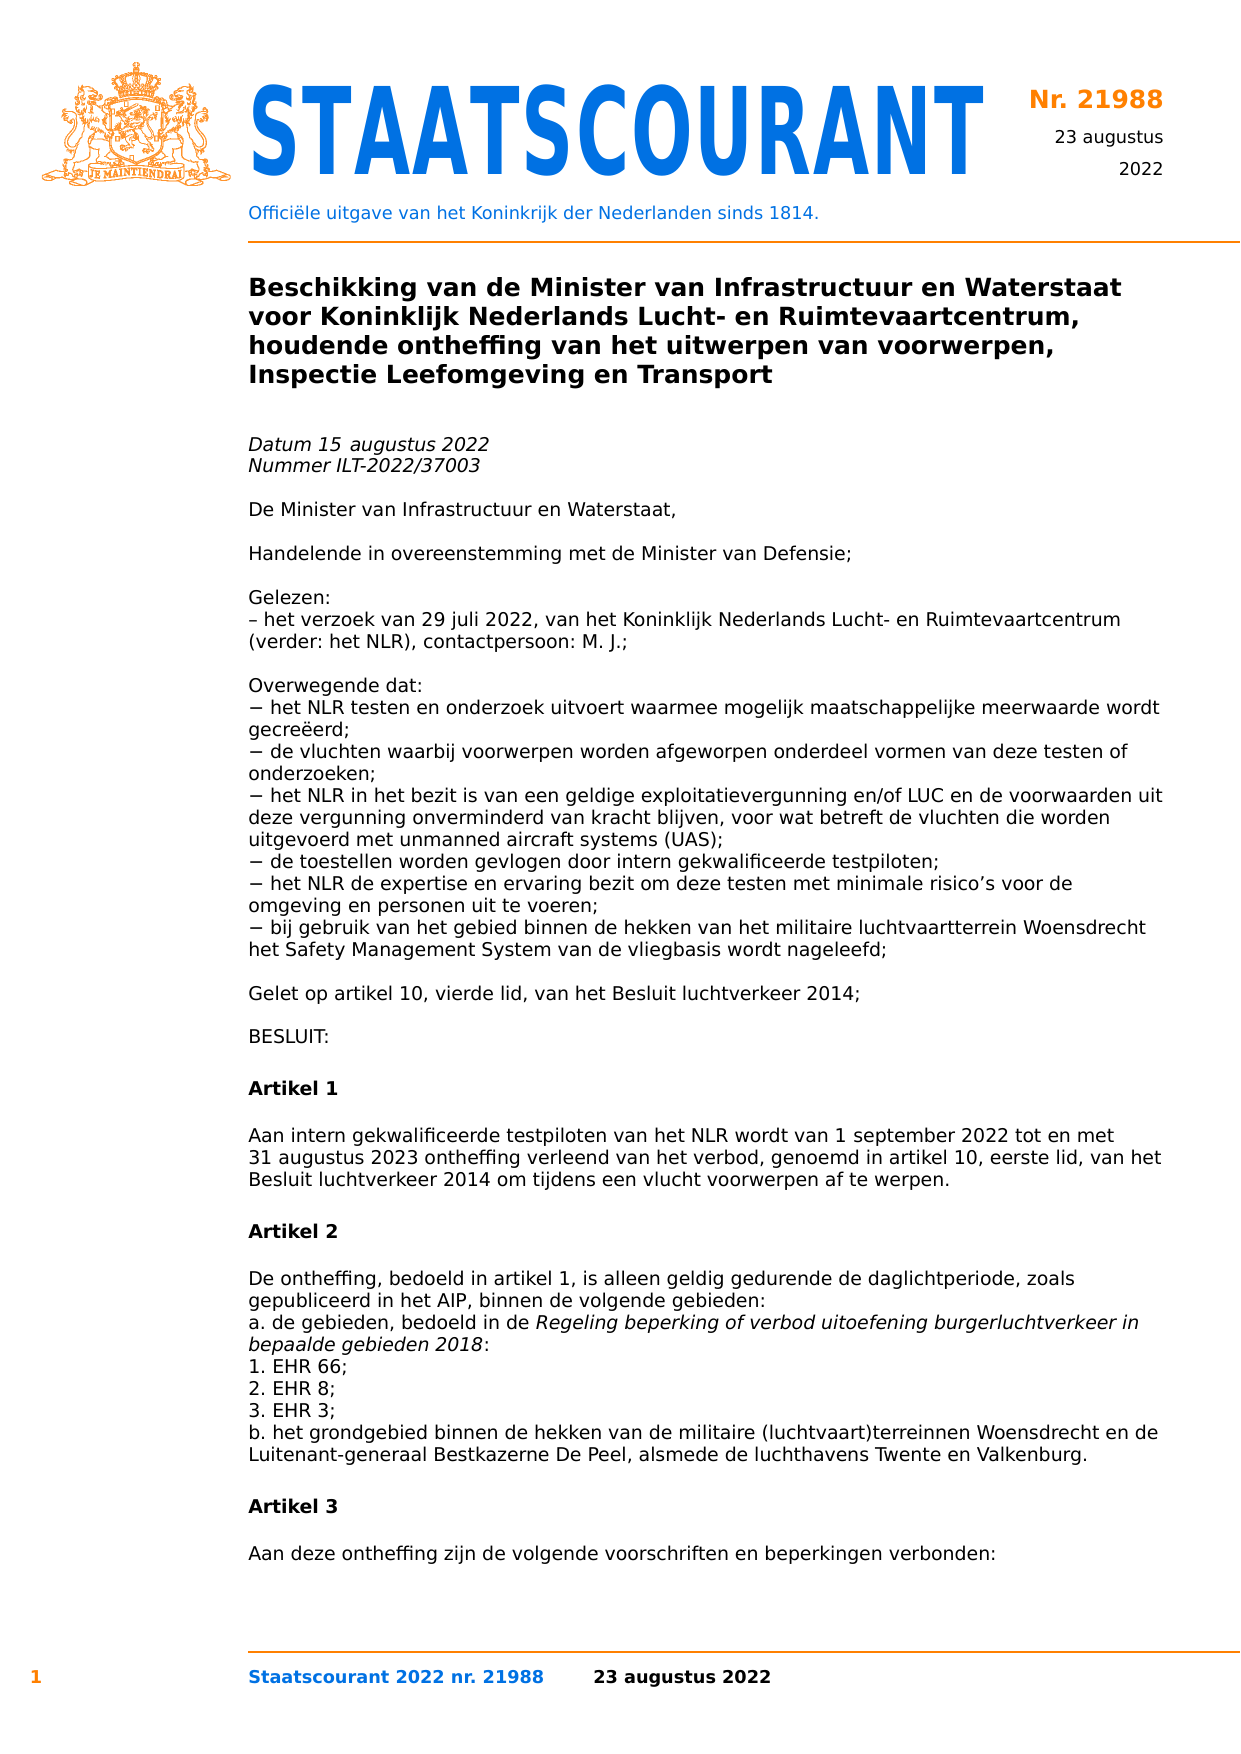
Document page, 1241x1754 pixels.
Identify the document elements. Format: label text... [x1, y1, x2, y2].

subtitle Artikel 2 [248, 1221, 1163, 1243]
text − bij gebruik van het gebied binnen de hekken van het militaire luchtvaartterrein Woensdrecht het Safety Management System van de vliegbasis wordt nageleefd; [248, 917, 1163, 961]
table_cell 2022 [998, 153, 1240, 203]
table_header Nr. 21988 [998, 62, 1240, 121]
text Aan intern gekwalificeerde testpiloten van het NLR wordt van 1 september 2022 tot en met 31 augustus 2023 ontheffing verleend van het verbod, genoemd in artikel 10, eerste lid, van het Besluit luchtverkeer 2014 om tijdens een vlucht voorwerpen af te werpen. [248, 1125, 1163, 1191]
text De ontheffing, bedoeld in artikel 1, is alleen geldig gedurende de daglichtperiode, zoals gepubliceerd in het AIP, binnen de volgende gebieden: [248, 1268, 1163, 1312]
text − het NLR testen en onderzoek uitvoert waarmee mogelijk maatschappelijke meerwaarde wordt gecreëerd; [248, 697, 1163, 741]
table_header [25, 62, 248, 241]
text − de toestellen worden gevlogen door intern gekwalificeerde testpiloten; [248, 851, 1163, 873]
text Gelet op artikel 10, vierde lid, van het Besluit luchtverkeer 2014; [248, 982, 1163, 1004]
text Overwegende dat: [248, 675, 1163, 697]
text Datum 15 augustus 2022 [248, 433, 1163, 455]
table_cell 23 augustus [998, 121, 1240, 153]
text BESLUIT: [248, 1026, 1163, 1048]
text Nummer ILT-2022/37003 [248, 455, 1163, 477]
text − het NLR de expertise en ervaring bezit om deze testen met minimale risico’s voor de omgeving en personen uit te voeren; [248, 873, 1163, 917]
table_header STAATSCOURANT [248, 62, 998, 203]
text 3. EHR 3; [248, 1400, 1163, 1422]
text − de vluchten waarbij voorwerpen worden afgeworpen onderdeel vormen van deze testen of onderzoeken; [248, 741, 1163, 785]
text 2. EHR 8; [248, 1378, 1163, 1400]
subtitle Artikel 3 [248, 1496, 1163, 1518]
text De Minister van Infrastructuur en Waterstaat, [248, 499, 1163, 521]
text Aan deze ontheffing zijn de volgende voorschriften en beperkingen verbonden: [248, 1543, 1163, 1565]
subtitle Artikel 1 [248, 1078, 1163, 1100]
text a. de gebieden, bedoeld in de Regeling beperking of verbod uitoefening burgerluchtverkeer in bepaalde gebieden 2018: [248, 1312, 1163, 1356]
text Gelezen: [248, 587, 1163, 609]
picture [41, 62, 231, 186]
text 1. EHR 66; [248, 1356, 1163, 1378]
text b. het grondgebied binnen de hekken van de militaire (luchtvaart)terreinnen Woensdrecht en de Luitenant-generaal Bestkazerne De Peel, alsmede de luchthavens Twente en Valkenburg. [248, 1422, 1163, 1466]
text – het verzoek van 29 juli 2022, van het Koninklijk Nederlands Lucht- en Ruimtevaartcentrum (verder: het NLR), contactpersoon: M. J.; [248, 609, 1163, 653]
subtitle Beschikking van de Minister van Infrastructuur en Waterstaat voor Koninklijk Nederlands Lucht- en Ruimtevaartcentrum, houdende ontheffing van het uitwerpen van voorwerpen, Inspectie Leefomgeving en Transport [248, 273, 1163, 390]
table_cell Officiële uitgave van het Koninkrijk der Nederlanden sinds 1814. [248, 203, 1240, 241]
text Handelende in overeenstemming met de Minister van Defensie; [248, 543, 1163, 565]
text − het NLR in het bezit is van een geldige exploitatievergunning en/of LUC en de voorwaarden uit deze vergunning onverminderd van kracht blijven, voor wat betreft de vluchten die worden uitgevoerd met unmanned aircraft systems (UAS); [248, 785, 1163, 851]
